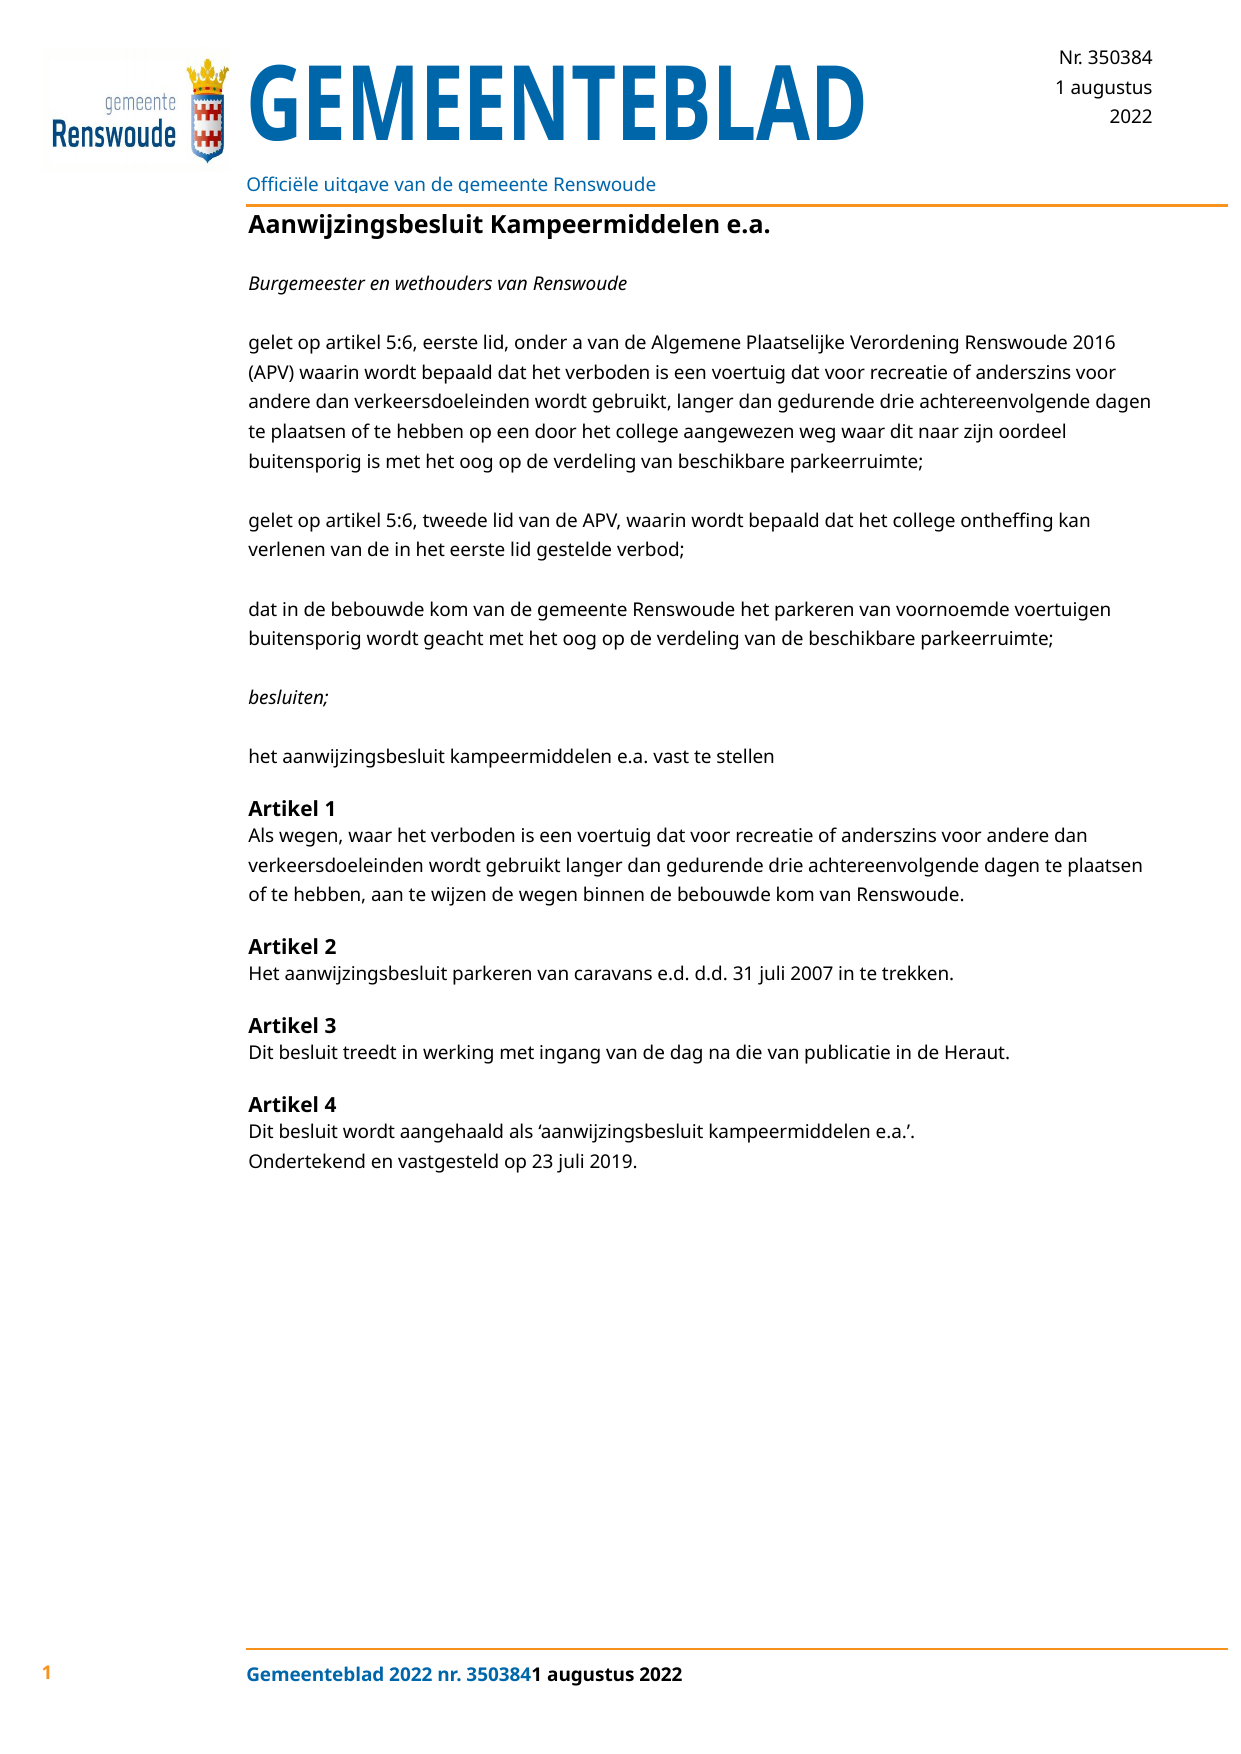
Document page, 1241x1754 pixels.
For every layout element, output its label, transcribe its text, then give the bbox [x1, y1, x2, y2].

text besluiten; [248, 684, 1152, 710]
text Dit besluit treedt in werking met ingang van de dag na die van publicatie in de Heraut. [248, 1039, 1152, 1065]
text Aanwijzingsbesluit Kampeermiddelen e.a. [248, 207, 1152, 241]
text gelet op artikel 5:6, eerste lid, onder a van de Algemene Plaatselijke Verordening Renswoude 2016 (APV) waarin wordt bepaald dat het verboden is een voertuig dat voor recreatie of anderszins voor andere dan verkeersdoeleinden wordt gebruikt, langer dan gedurende drie achtereenvolgende dagen te plaatsen of te hebben op een door het college aangewezen weg waar dit naar zijn oordeel buitensporig is met het oog op de verdeling van beschikbare parkeerruimte; [248, 329, 1152, 473]
text het aanwijzingsbesluit kampeermiddelen e.a. vast te stellen [248, 744, 1152, 769]
text dat in de bebouwde kom van de gemeente Renswoude het parkeren van voornoemde voertuigen buitensporig wordt geacht met het oog op de verdeling van de beschikbare parkeerruimte; [248, 596, 1152, 651]
text Dit besluit wordt aangehaald als ‘aanwijzingsbesluit kampeermiddelen e.a.’. [248, 1118, 1152, 1144]
text Het aanwijzingsbesluit parkeren van caravans e.d. d.d. 31 juli 2007 in te trekken. [248, 961, 1152, 986]
picture [41, 47, 231, 172]
text Ondertekend en vastgesteld op 23 juli 2019. [248, 1148, 1152, 1173]
text gelet op artikel 5:6, tweede lid van de APV, waarin wordt bepaald dat het college ontheffing kan verlenen van de in het eerste lid gestelde verbod; [248, 507, 1152, 562]
text Artikel 2 [248, 932, 1152, 961]
text Burgemeester en wethouders van Renswoude [248, 270, 1152, 296]
text Artikel 4 [248, 1090, 1152, 1118]
text Als wegen, waar het verboden is een voertuig dat voor recreatie of anderszins voor andere dan verkeersdoeleinden wordt gebruikt langer dan gedurende drie achtereenvolgende dagen te plaatsen of te hebben, aan te wijzen de wegen binnen de bebouwde kom van Renswoude. [248, 822, 1152, 907]
text Artikel 1 [248, 794, 1152, 822]
text Artikel 3 [248, 1011, 1152, 1039]
